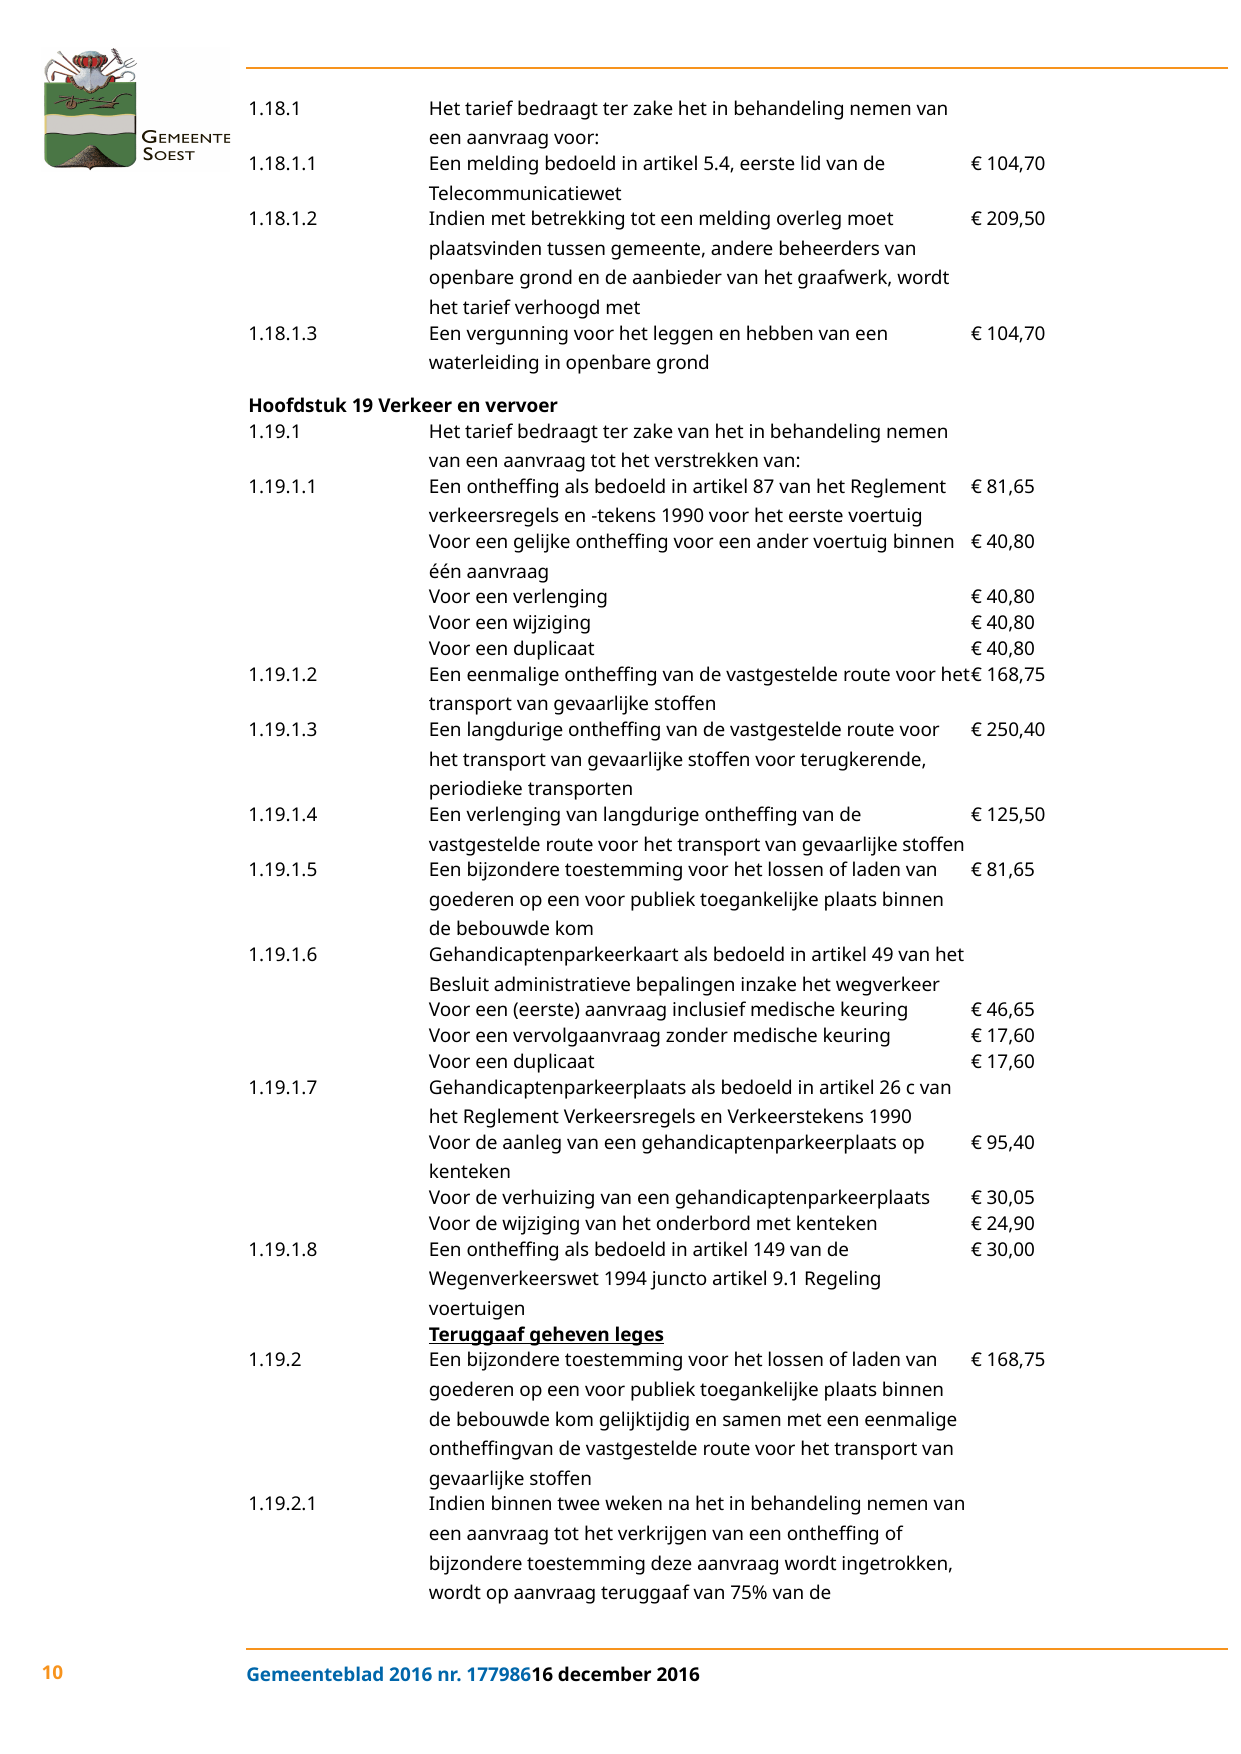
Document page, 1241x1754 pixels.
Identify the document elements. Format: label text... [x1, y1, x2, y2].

table_cell [971, 1074, 1152, 1129]
table_cell [248, 584, 429, 609]
table_cell 1.19.1.6 [248, 941, 429, 997]
table_cell Een eenmalige ontheffing van de vastgestelde route voor het transport van gevaarlijke stoffen [429, 661, 971, 716]
table_cell [248, 610, 429, 635]
table_cell [248, 1185, 429, 1210]
table_cell Voor een duplicaat [429, 1048, 971, 1074]
table_cell € 40,80 [971, 584, 1152, 609]
table_cell € 95,40 [971, 1129, 1152, 1184]
table_cell 1.19.1.4 [248, 801, 429, 856]
table_cell 1.19.1.1 [248, 473, 429, 528]
table_cell Voor een vervolgaanvraag zonder medische keuring [429, 1023, 971, 1048]
table_header Het tarief bedraagt ter zake het in behandeling nemen van een aanvraag voor: [429, 95, 971, 150]
table_cell Gehandicaptenparkeerplaats als bedoeld in artikel 26 c van het Reglement Verkeersregels en Verkeerstekens 1990 [429, 1074, 971, 1129]
table_cell [248, 529, 429, 584]
table_cell Voor een verlenging [429, 584, 971, 609]
table_cell Een ontheffing als bedoeld in artikel 149 van de Wegenverkeerswet 1994 juncto artikel 9.1 Regeling voertuigen [429, 1236, 971, 1321]
table_cell € 40,80 [971, 529, 1152, 584]
table_cell € 30,05 [971, 1185, 1152, 1210]
table_cell € 104,70 [971, 150, 1152, 205]
table_cell [248, 997, 429, 1022]
table_cell € 250,40 [971, 716, 1152, 801]
table_cell € 168,75 [971, 1347, 1152, 1491]
table_cell Gehandicaptenparkeerkaart als bedoeld in artikel 49 van het Besluit administratieve bepalingen inzake het wegverkeer [429, 941, 971, 997]
table_cell Teruggaaf geheven leges [429, 1321, 971, 1347]
table_cell [248, 1048, 429, 1074]
table_cell Voor de aanleg van een gehandicaptenparkeerplaats op kenteken [429, 1129, 971, 1184]
table_header 1.19.1 [248, 418, 429, 473]
table_cell Een vergunning voor het leggen en hebben van een waterleiding in openbare grond [429, 320, 971, 375]
table_cell [248, 1023, 429, 1048]
table_cell Voor een duplicaat [429, 635, 971, 661]
table_cell 1.19.1.3 [248, 716, 429, 801]
table_cell € 30,00 [971, 1236, 1152, 1321]
table_cell € 209,50 [971, 205, 1152, 320]
table_cell € 81,65 [971, 856, 1152, 941]
table_header [971, 95, 1152, 150]
table_cell Voor een gelijke ontheffing voor een ander voertuig binnen één aanvraag [429, 529, 971, 584]
table_cell € 46,65 [971, 997, 1152, 1022]
table_cell 1.18.1.3 [248, 320, 429, 375]
table_cell [971, 1491, 1152, 1605]
table_cell Indien met betrekking tot een melding overleg moet plaatsvinden tussen gemeente, andere beheerders van openbare grond en de aanbieder van het graafwerk, wordt het tarief verhoogd met [429, 205, 971, 320]
table_cell Voor de wijziging van het onderbord met kenteken [429, 1210, 971, 1236]
table_cell Een langdurige ontheffing van de vastgestelde route voor het transport van gevaarlijke stoffen voor terugkerende, periodieke transporten [429, 716, 971, 801]
table_cell € 17,60 [971, 1023, 1152, 1048]
table_cell € 104,70 [971, 320, 1152, 375]
table_cell € 125,50 [971, 801, 1152, 856]
table_cell € 17,60 [971, 1048, 1152, 1074]
table_cell Voor een wijziging [429, 610, 971, 635]
table_cell [971, 941, 1152, 997]
table_cell 1.19.2.1 [248, 1491, 429, 1605]
text Hoofdstuk 19 Verkeer en vervoer [248, 392, 1152, 418]
table_cell 1.19.1.7 [248, 1074, 429, 1129]
table_cell [248, 1210, 429, 1236]
table_cell Voor de verhuizing van een gehandicaptenparkeerplaats [429, 1185, 971, 1210]
table_cell € 81,65 [971, 473, 1152, 528]
table_cell [248, 1129, 429, 1184]
table_cell [971, 1321, 1152, 1347]
table_cell 1.19.2 [248, 1347, 429, 1491]
table_cell Een ontheffing als bedoeld in artikel 87 van het Reglement verkeersregels en -tekens 1990 voor het eerste voertuig [429, 473, 971, 528]
table_cell Indien binnen twee weken na het in behandeling nemen van een aanvraag tot het verkrijgen van een ontheffing of bijzondere toestemming deze aanvraag wordt ingetrokken, wordt op aanvraag teruggaaf van 75% van de [429, 1491, 971, 1605]
picture [41, 47, 231, 172]
table_cell 1.18.1.2 [248, 205, 429, 320]
table_cell 1.19.1.5 [248, 856, 429, 941]
table_cell € 40,80 [971, 635, 1152, 661]
table_cell Een bijzondere toestemming voor het lossen of laden van goederen op een voor publiek toegankelijke plaats binnen de bebouwde kom gelijktijdig en samen met een eenmalige ontheffingvan de vastgestelde route voor het transport van gevaarlijke stoffen [429, 1347, 971, 1491]
table_cell 1.19.1.8 [248, 1236, 429, 1321]
table_cell € 40,80 [971, 610, 1152, 635]
table_header Het tarief bedraagt ter zake van het in behandeling nemen van een aanvraag tot het verstrekken van: [429, 418, 971, 473]
table_cell Voor een (eerste) aanvraag inclusief medische keuring [429, 997, 971, 1022]
table_cell [248, 1321, 429, 1347]
table_cell 1.19.1.2 [248, 661, 429, 716]
table_cell [248, 635, 429, 661]
table_cell € 24,90 [971, 1210, 1152, 1236]
table_cell Een melding bedoeld in artikel 5.4, eerste lid van de Telecommunicatiewet [429, 150, 971, 205]
table_header 1.18.1 [248, 95, 429, 150]
table_cell Een bijzondere toestemming voor het lossen of laden van goederen op een voor publiek toegankelijke plaats binnen de bebouwde kom [429, 856, 971, 941]
table_cell 1.18.1.1 [248, 150, 429, 205]
table_cell Een verlenging van langdurige ontheffing van de vastgestelde route voor het transport van gevaarlijke stoffen [429, 801, 971, 856]
table_header [971, 418, 1152, 473]
table_cell € 168,75 [971, 661, 1152, 716]
